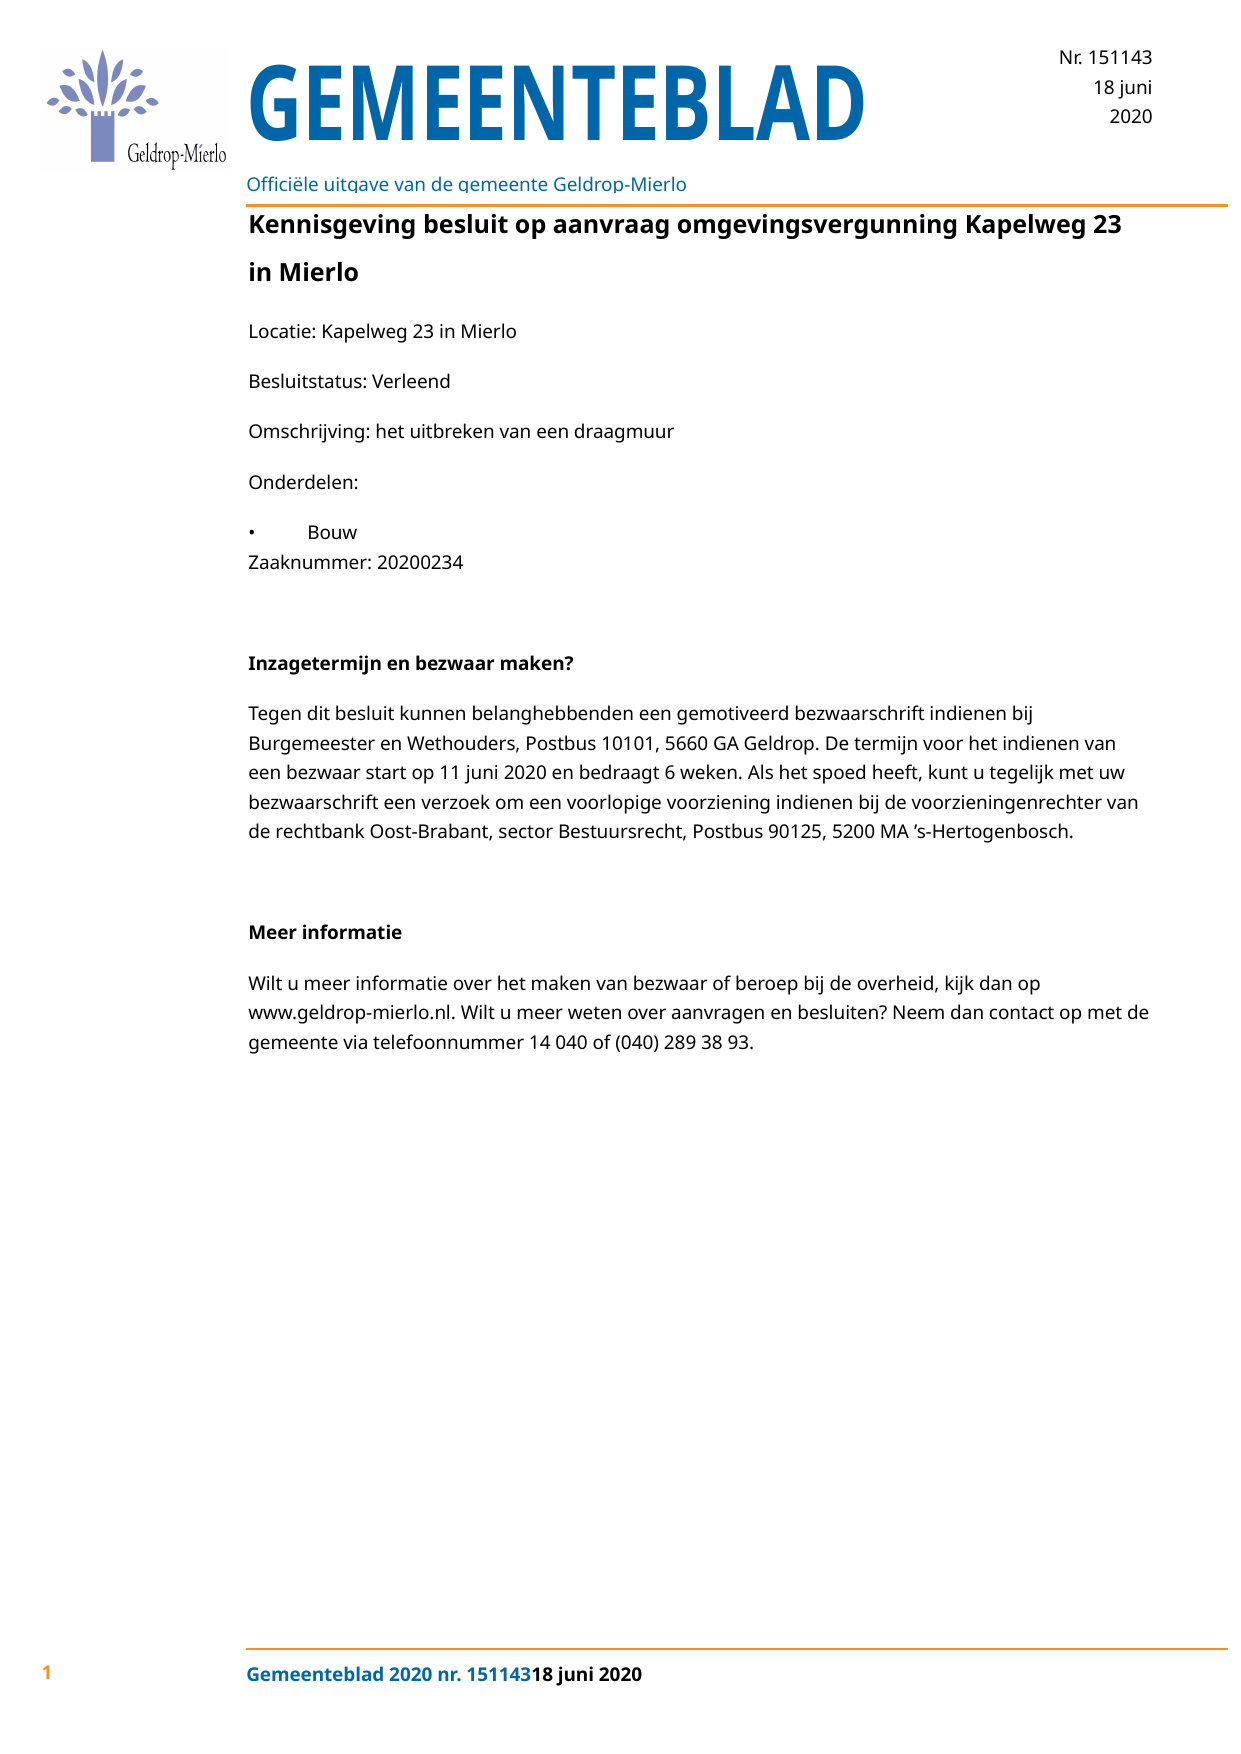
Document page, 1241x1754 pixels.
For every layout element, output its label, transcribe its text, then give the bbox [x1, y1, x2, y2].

text Kennisgeving besluit op aanvraag omgevingsvergunning Kapelweg 23 in Mierlo [248, 207, 1152, 288]
text Wilt u meer informatie over het maken van bezwaar of beroep bij de overheid, kijk dan op www.geldrop-mierlo.nl. Wilt u meer weten over aanvragen en besluiten? Neem dan contact op met de gemeente via telefoonnummer 14 040 of (040) 289 38 93. [248, 970, 1152, 1055]
text Inzagetermijn en bezwaar maken? [248, 650, 1152, 676]
text Omschrijving: het uitbreken van een draagmuur [248, 419, 1152, 444]
text Locatie: Kapelweg 23 in Mierlo [248, 318, 1152, 344]
text Besluitstatus: Verleend [248, 368, 1152, 394]
text Tegen dit besluit kunnen belanghebbenden een gemotiveerd bezwaarschrift indienen bij Burgemeester en Wethouders, Postbus 10101, 5660 GA Geldrop. De termijn voor het indienen van een bezwaar start op 11 juni 2020 en bedraagt 6 weken. Als het spoed heeft, kunt u tegelijk met uw bezwaarschrift een verzoek om een voorlopige voorziening indienen bij de voorzieningenrechter van de rechtbank Oost-Brabant, sector Bestuursrecht, Postbus 90125, 5200 MA ’s-Hertogenbosch. [248, 700, 1152, 844]
text Meer informatie [248, 919, 1152, 945]
text Onderdelen: [248, 469, 1152, 495]
list Bouw [248, 519, 1152, 545]
picture [41, 47, 231, 172]
text Zaaknummer: 20200234 [248, 549, 1152, 575]
